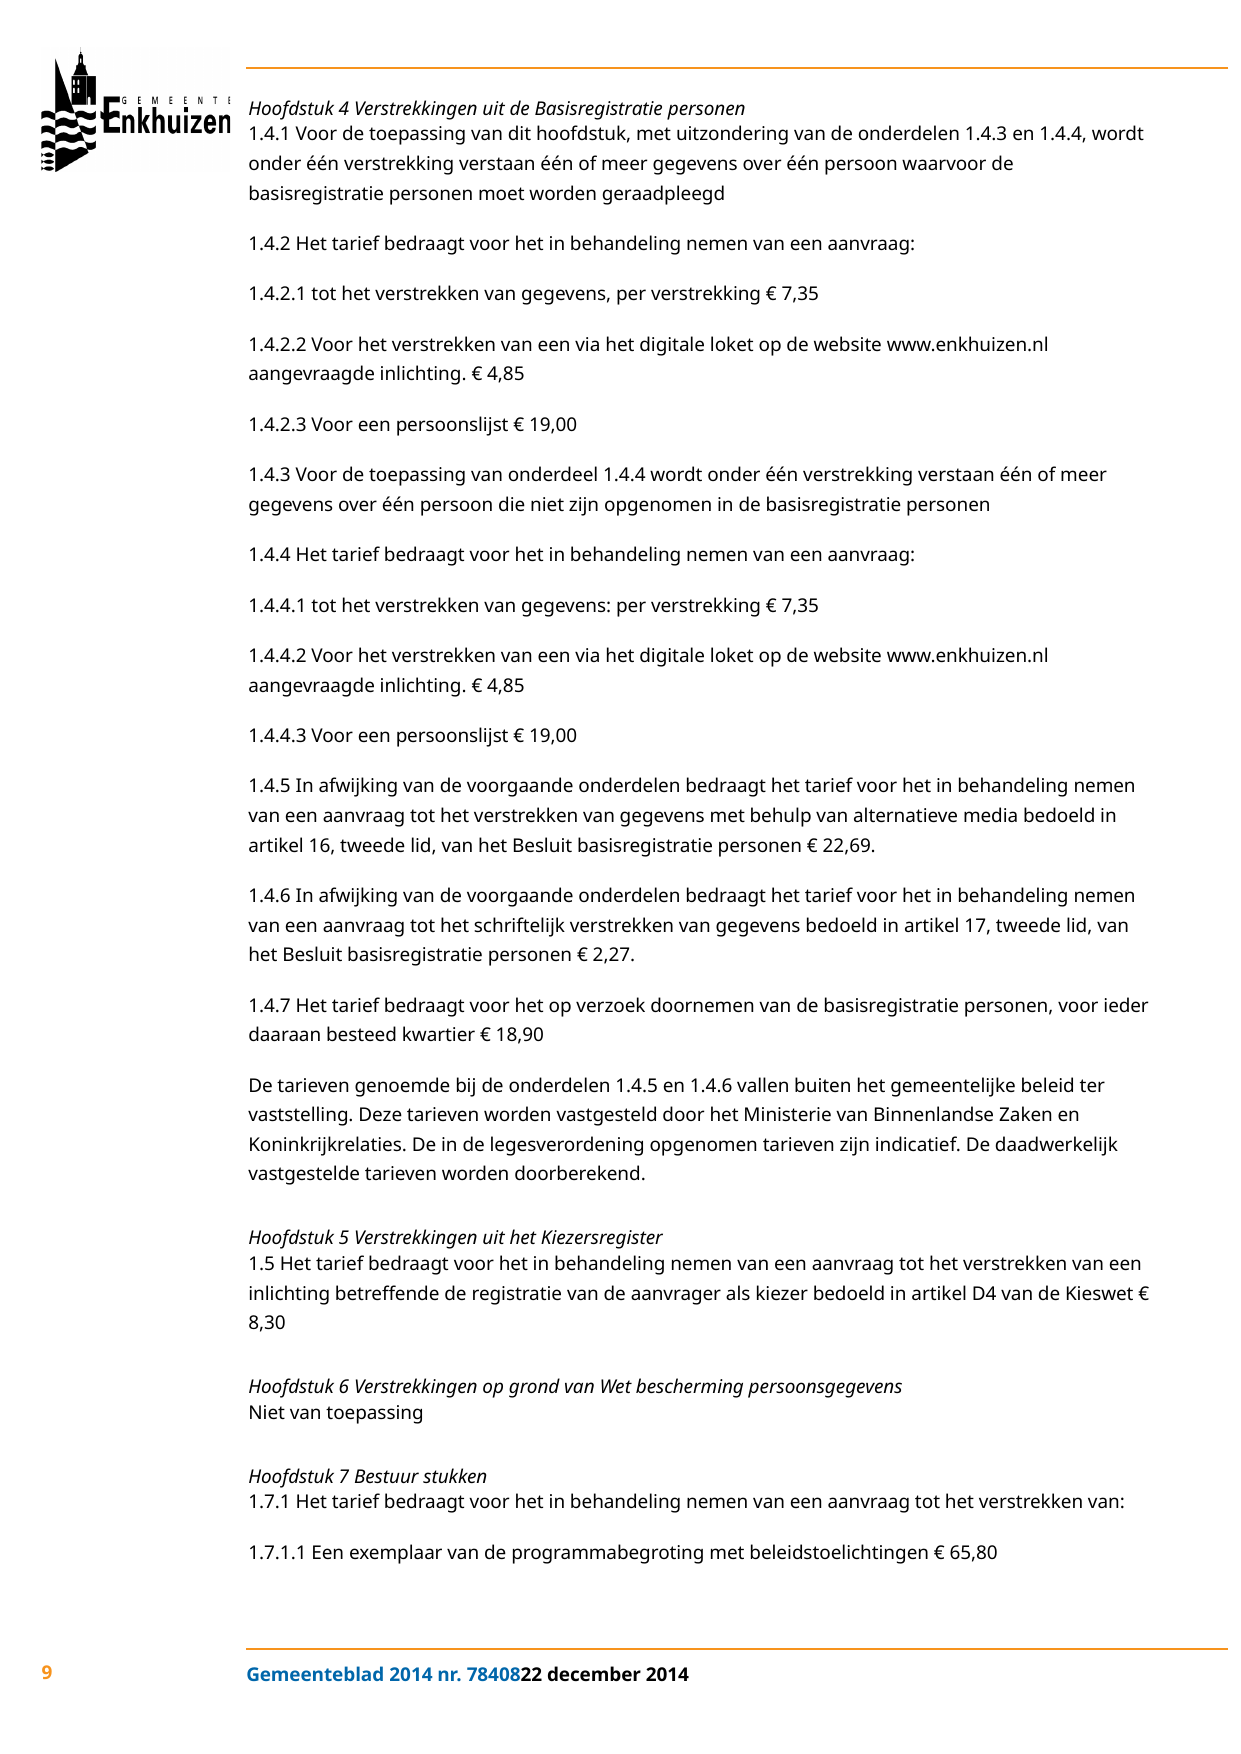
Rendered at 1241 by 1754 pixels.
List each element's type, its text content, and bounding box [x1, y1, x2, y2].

text 1.4.2.3 Voor een persoonslijst € 19,00 [248, 411, 1152, 437]
text Niet van toepassing [248, 1399, 1152, 1425]
text 1.4.4.1 tot het verstrekken van gegevens: per verstrekking € 7,35 [248, 592, 1152, 617]
text Hoofdstuk 5 Verstrekkingen uit het Kiezersregister [248, 1224, 1152, 1250]
text 1.4.2.1 tot het verstrekken van gegevens, per verstrekking € 7,35 [248, 281, 1152, 306]
text De tarieven genoemde bij de onderdelen 1.4.5 en 1.4.6 vallen buiten het gemeentelijke beleid ter vaststelling. Deze tarieven worden vastgesteld door het Ministerie van Binnenlandse Zaken en Koninkrijkrelaties. De in de legesverordening opgenomen tarieven zijn indicatief. De daadwerkelijk vastgestelde tarieven worden doorberekend. [248, 1072, 1152, 1186]
text 1.4.1 Voor de toepassing van dit hoofdstuk, met uitzondering van de onderdelen 1.4.3 en 1.4.4, wordt onder één verstrekking verstaan één of meer gegevens over één persoon waarvoor de basisregistratie personen moet worden geraadpleegd [248, 121, 1152, 205]
text Hoofdstuk 7 Bestuur stukken [248, 1463, 1152, 1489]
text 1.7.1 Het tarief bedraagt voor het in behandeling nemen van een aanvraag tot het verstrekken van: [248, 1489, 1152, 1514]
text 1.7.1.1 Een exemplaar van de programmabegroting met beleidstoelichtingen € 65,80 [248, 1539, 1152, 1565]
text 1.4.4.3 Voor een persoonslijst € 19,00 [248, 722, 1152, 748]
text 1.4.5 In afwijking van de voorgaande onderdelen bedraagt het tarief voor het in behandeling nemen van een aanvraag tot het verstrekken van gegevens met behulp van alternatieve media bedoeld in artikel 16, tweede lid, van het Besluit basisregistratie personen € 22,69. [248, 773, 1152, 857]
text 1.4.4 Het tarief bedraagt voor het in behandeling nemen van een aanvraag: [248, 541, 1152, 567]
text 1.5 Het tarief bedraagt voor het in behandeling nemen van een aanvraag tot het verstrekken van een inlichting betreffende de registratie van de aanvrager als kiezer bedoeld in artikel D4 van de Kieswet € 8,30 [248, 1250, 1152, 1335]
text 1.4.7 Het tarief bedraagt voor het op verzoek doornemen van de basisregistratie personen, voor ieder daaraan besteed kwartier € 18,90 [248, 992, 1152, 1047]
text Hoofdstuk 4 Verstrekkingen uit de Basisregistratie personen [248, 95, 1152, 121]
picture [41, 47, 231, 172]
text 1.4.6 In afwijking van de voorgaande onderdelen bedraagt het tarief voor het in behandeling nemen van een aanvraag tot het schriftelijk verstrekken van gegevens bedoeld in artikel 17, tweede lid, van het Besluit basisregistratie personen € 2,27. [248, 882, 1152, 967]
text 1.4.3 Voor de toepassing van onderdeel 1.4.4 wordt onder één verstrekking verstaan één of meer gegevens over één persoon die niet zijn opgenomen in de basisregistratie personen [248, 461, 1152, 517]
text 1.4.2.2 Voor het verstrekken van een via het digitale loket op de website www.enkhuizen.nl aangevraagde inlichting. € 4,85 [248, 331, 1152, 386]
text Hoofdstuk 6 Verstrekkingen op grond van Wet bescherming persoonsgegevens [248, 1373, 1152, 1399]
text 1.4.2 Het tarief bedraagt voor het in behandeling nemen van een aanvraag: [248, 230, 1152, 256]
text 1.4.4.2 Voor het verstrekken van een via het digitale loket op de website www.enkhuizen.nl aangevraagde inlichting. € 4,85 [248, 642, 1152, 697]
